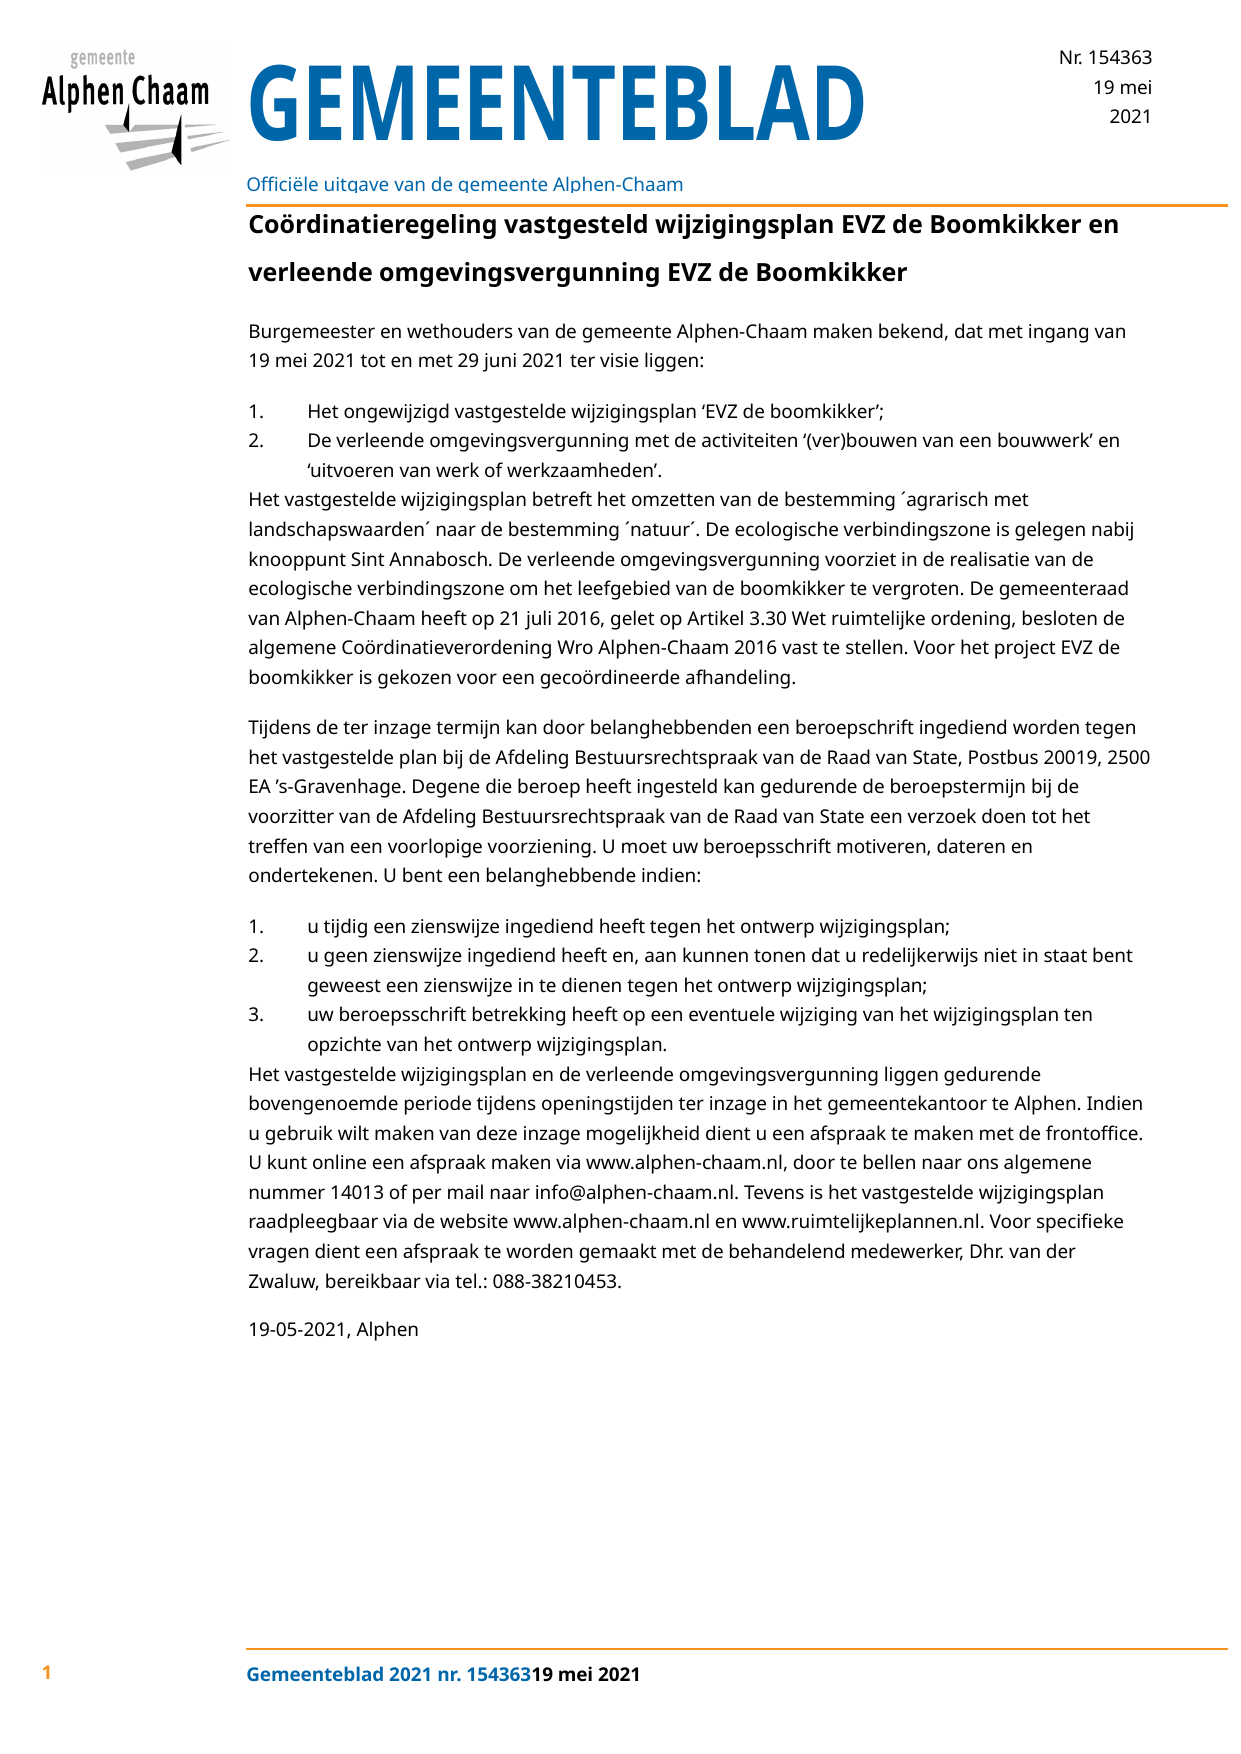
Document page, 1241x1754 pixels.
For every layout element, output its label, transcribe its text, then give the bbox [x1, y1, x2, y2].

text Het vastgestelde wijzigingsplan betreft het omzetten van de bestemming ´agrarisch met landschapswaarden´ naar de bestemming ´natuur´. De ecologische verbindingszone is gelegen nabij knooppunt Sint Annabosch. De verleende omgevingsvergunning voorziet in de realisatie van de ecologische verbindingszone om het leefgebied van de boomkikker te vergroten. De gemeenteraad van Alphen-Chaam heeft op 21 juli 2016, gelet op Artikel 3.30 Wet ruimtelijke ordening, besloten de algemene Coördinatieverordening Wro Alphen-Chaam 2016 vast te stellen. Voor het project EVZ de boomkikker is gekozen voor een gecoördineerde afhandeling. [248, 487, 1152, 690]
text Tijdens de ter inzage termijn kan door belanghebbenden een beroepschrift ingediend worden tegen het vastgestelde plan bij de Afdeling Bestuursrechtspraak van de Raad van State, Postbus 20019, 2500 EA ’s-Gravenhage. Degene die beroep heeft ingesteld kan gedurende de beroepstermijn bij de voorzitter van de Afdeling Bestuursrechtspraak van de Raad van State een verzoek doen tot het treffen van een voorlopige voorziening. U moet uw beroepsschrift motiveren, dateren en ondertekenen. U bent een belanghebbende indien: [248, 714, 1152, 888]
text 19-05-2021, Alphen [248, 1316, 1152, 1341]
text Coördinatieregeling vastgesteld wijzigingsplan EVZ de Boomkikker en verleende omgevingsvergunning EVZ de Boomkikker [248, 207, 1152, 288]
list uw beroepsschrift betrekking heeft op een eventuele wijziging van het wijzigingsplan ten opzichte van het ontwerp wijzigingsplan. [248, 1002, 1152, 1057]
list De verleende omgevingsvergunning met de activiteiten ‘(ver)bouwen van een bouwwerk’ en ‘uitvoeren van werk of werkzaamheden’. [248, 427, 1152, 483]
picture [41, 47, 231, 172]
list Het ongewijzigd vastgestelde wijzigingsplan ‘EVZ de boomkikker’; [248, 398, 1152, 424]
text Het vastgestelde wijzigingsplan en de verleende omgevingsvergunning liggen gedurende bovengenoemde periode tijdens openingstijden ter inzage in het gemeentekantoor te Alphen. Indien u gebruik wilt maken van deze inzage mogelijkheid dient u een afspraak te maken met de frontoffice. U kunt online een afspraak maken via www.alphen-chaam.nl, door te bellen naar ons algemene nummer 14013 of per mail naar info@alphen-chaam.nl. Tevens is het vastgestelde wijzigingsplan raadpleegbaar via de website www.alphen-chaam.nl en www.ruimtelijkeplannen.nl. Voor specifieke vragen dient een afspraak te worden gemaakt met de behandelend medewerker, Dhr. van der Zwaluw, bereikbaar via tel.: 088-38210453. [248, 1061, 1152, 1294]
list u geen zienswijze ingediend heeft en, aan kunnen tonen dat u redelijkerwijs niet in staat bent geweest een zienswijze in te dienen tegen het ontwerp wijzigingsplan; [248, 942, 1152, 998]
list u tijdig een zienswijze ingediend heeft tegen het ontwerp wijzigingsplan; [248, 913, 1152, 939]
text Burgemeester en wethouders van de gemeente Alphen-Chaam maken bekend, dat met ingang van 19 mei 2021 tot en met 29 juni 2021 ter visie liggen: [248, 318, 1152, 373]
